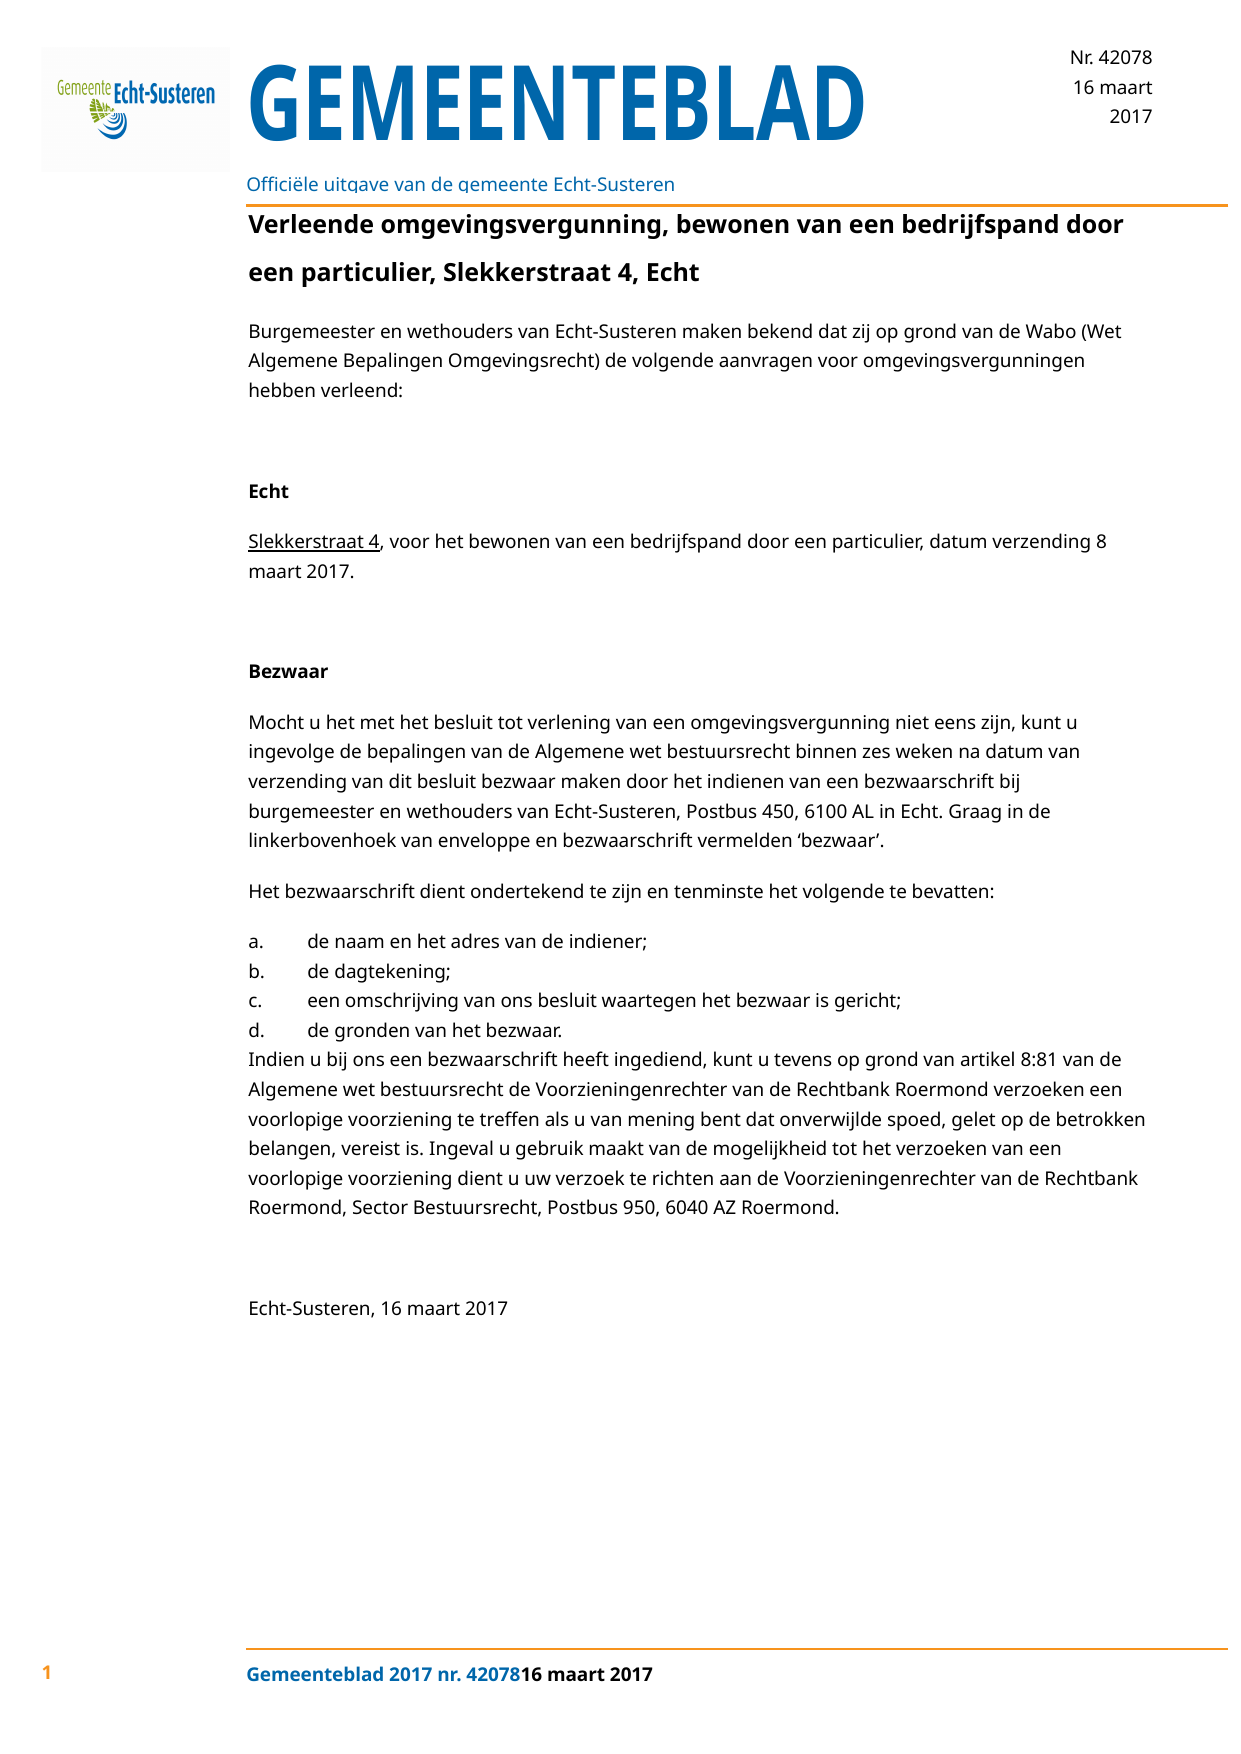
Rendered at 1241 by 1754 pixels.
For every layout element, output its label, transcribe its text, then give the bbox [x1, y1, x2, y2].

text Indien u bij ons een bezwaarschrift heeft ingediend, kunt u tevens op grond van artikel 8:81 van de Algemene wet bestuursrecht de Voorzieningenrechter van de Rechtbank Roermond verzoeken een voorlopige voorziening te treffen als u van mening bent dat onverwijlde spoed, gelet op de betrokken belangen, vereist is. Ingeval u gebruik maakt van de mogelijkheid tot het verzoeken van een voorlopige voorziening dient u uw verzoek te richten aan de Voorzieningenrechter van de Rechtbank Roermond, Sector Bestuursrecht, Postbus 950, 6040 AZ Roermond. [248, 1047, 1152, 1220]
text Slekkerstraat 4, voor het bewonen van een bedrijfspand door een particulier, datum verzending 8 maart 2017. [248, 528, 1152, 584]
list de dagtekening; [248, 958, 1152, 984]
list een omschrijving van ons besluit waartegen het bezwaar is gericht; [248, 987, 1152, 1013]
list de gronden van het bezwaar. [248, 1017, 1152, 1043]
text Echt-Susteren, 16 maart 2017 [248, 1295, 1152, 1321]
text Burgemeester en wethouders van Echt-Susteren maken bekend dat zij op grond van de Wabo (Wet Algemene Bepalingen Omgevingsrecht) de volgende aanvragen voor omgevingsvergunningen hebben verleend: [248, 318, 1152, 403]
text Echt [248, 478, 1152, 504]
text Mocht u het met het besluit tot verlening van een omgevingsvergunning niet eens zijn, kunt u ingevolge de bepalingen van de Algemene wet bestuursrecht binnen zes weken na datum van verzending van dit besluit bezwaar maken door het indienen van een bezwaarschrift bij burgemeester en wethouders van Echt-Susteren, Postbus 450, 6100 AL in Echt. Graag in de linkerbovenhoek van enveloppe en bezwaarschrift vermelden ‘bezwaar’. [248, 709, 1152, 853]
text Het bezwaarschrift dient ondertekend te zijn en tenminste het volgende te bevatten: [248, 878, 1152, 904]
list de naam en het adres van de indiener; [248, 928, 1152, 954]
picture [41, 47, 231, 172]
text Verleende omgevingsvergunning, bewonen van een bedrijfspand door een particulier, Slekkerstraat 4, Echt [248, 207, 1152, 288]
text Bezwaar [248, 659, 1152, 684]
